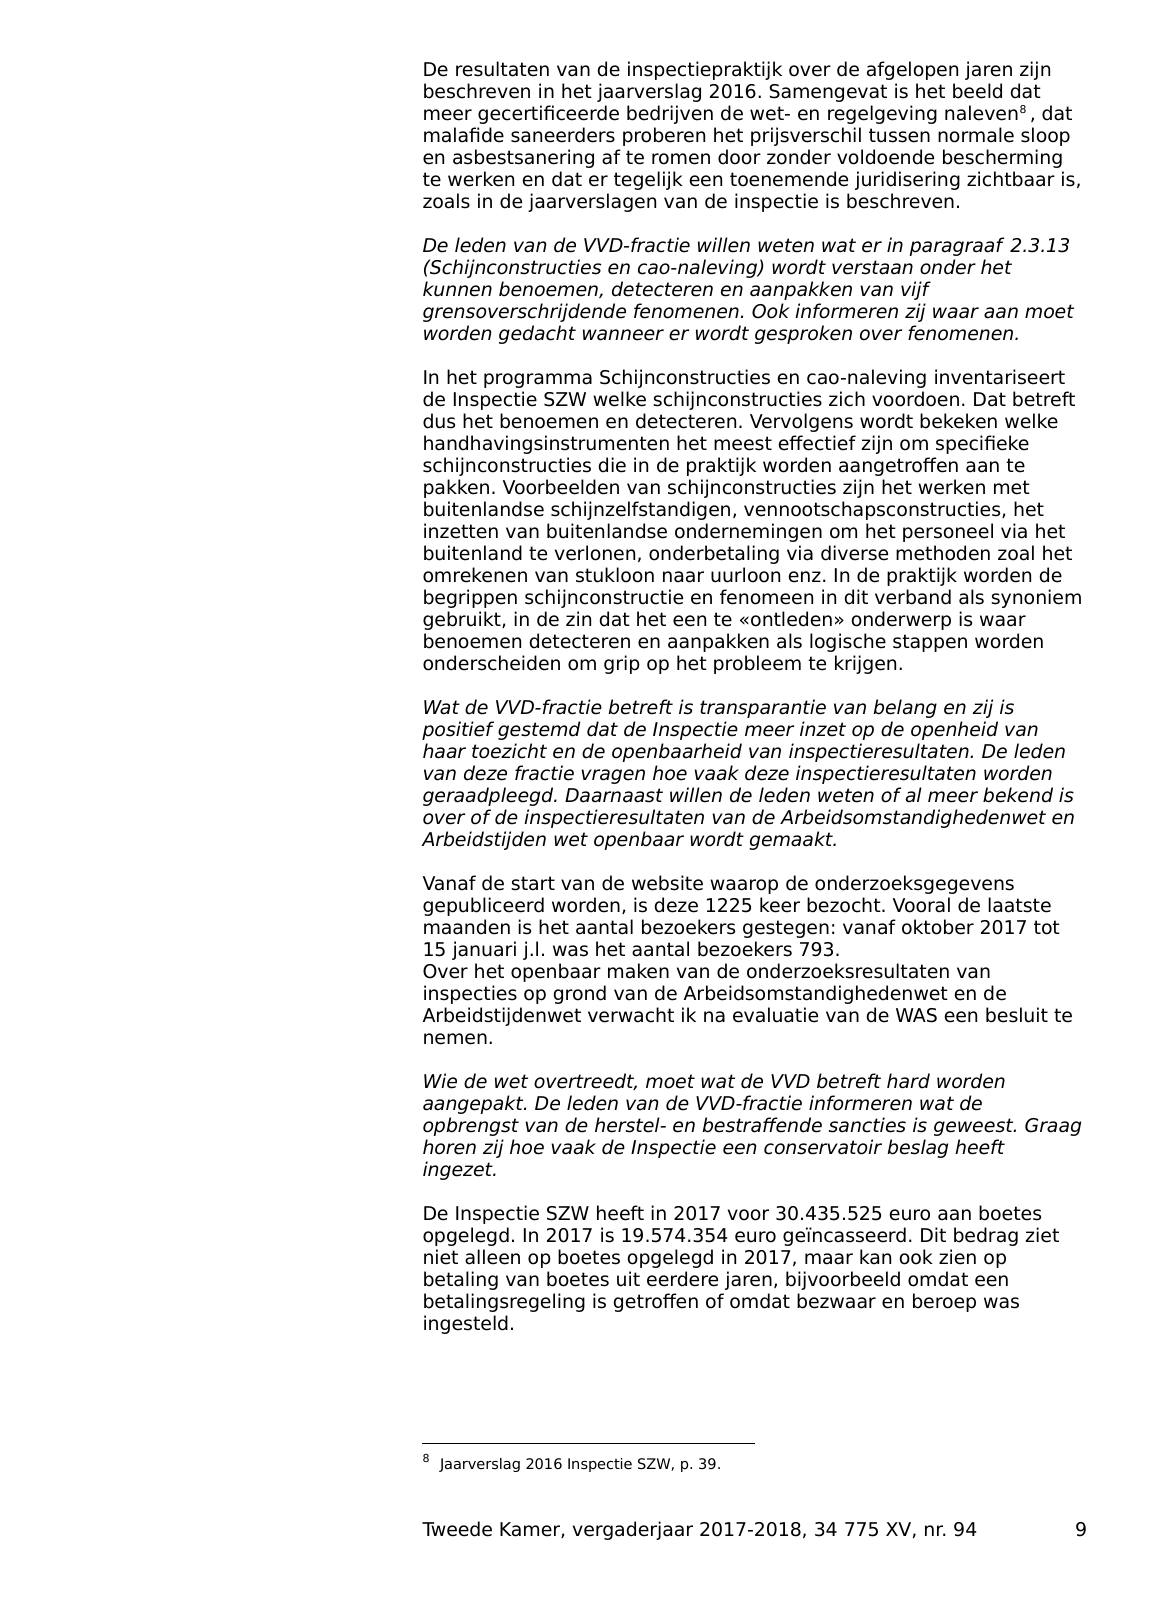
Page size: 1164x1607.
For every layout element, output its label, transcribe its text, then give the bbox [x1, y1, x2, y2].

text De resultaten van de inspectiepraktijk over de afgelopen jaren zijn beschreven in het jaarverslag 2016. Samengevat is het beeld dat meer gecertificeerde bedrijven de wet- en regelgeving naleven, dat malafide saneerders proberen het prijsverschil tussen normale sloop en asbestsanering af te romen door zonder voldoende bescherming te werken en dat er tegelijk een toenemende juridisering zichtbaar is, zoals in de jaarverslagen van de inspectie is beschreven. [422, 59, 1087, 213]
text Over het openbaar maken van de onderzoeksresultaten van inspecties op grond van de Arbeidsomstandighedenwet en de Arbeidstijdenwet verwacht ik na evaluatie van de WAS een besluit te nemen. [422, 961, 1087, 1049]
text Wie de wet overtreedt, moet wat de VVD betreft hard worden aangepakt. De leden van de VVD-fractie informeren wat de opbrengst van de herstel- en bestraffende sancties is geweest. Graag horen zij hoe vaak de Inspectie een conservatoir beslag heeft ingezet. [422, 1071, 1087, 1181]
text De leden van de VVD-fractie willen weten wat er in paragraaf 2.3.13 (Schijnconstructies en cao-naleving) wordt verstaan onder het kunnen benoemen, detecteren en aanpakken van vijf grensoverschrijdende fenomenen. Ook informeren zij waar aan moet worden gedacht wanneer er wordt gesproken over fenomenen. [422, 235, 1087, 345]
text Jaarverslag 2016 Inspectie SZW, p. 39. [422, 1452, 1087, 1474]
text Vanaf de start van de website waarop de onderzoeksgegevens gepubliceerd worden, is deze 1225 keer bezocht. Vooral de laatste maanden is het aantal bezoekers gestegen: vanaf oktober 2017 tot 15 januari j.l. was het aantal bezoekers 793. [422, 873, 1087, 961]
text De Inspectie SZW heeft in 2017 voor 30.435.525 euro aan boetes opgelegd. In 2017 is 19.574.354 euro geïncasseerd. Dit bedrag ziet niet alleen op boetes opgelegd in 2017, maar kan ook zien op betaling van boetes uit eerdere jaren, bijvoorbeeld omdat een betalingsregeling is getroffen of omdat bezwaar en beroep was ingesteld. [422, 1203, 1087, 1335]
text Wat de VVD-fractie betreft is transparantie van belang en zij is positief gestemd dat de Inspectie meer inzet op de openheid van haar toezicht en de openbaarheid van inspectieresultaten. De leden van deze fractie vragen hoe vaak deze inspectieresultaten worden geraadpleegd. Daarnaast willen de leden weten of al meer bekend is over of de inspectieresultaten van de Arbeidsomstandighedenwet en Arbeidstijden wet openbaar wordt gemaakt. [422, 697, 1087, 851]
text In het programma Schijnconstructies en cao-naleving inventariseert de Inspectie SZW welke schijnconstructies zich voordoen. Dat betreft dus het benoemen en detecteren. Vervolgens wordt bekeken welke handhavingsinstrumenten het meest effectief zijn om specifieke schijnconstructies die in de praktijk worden aangetroffen aan te pakken. Voorbeelden van schijnconstructies zijn het werken met buitenlandse schijnzelfstandigen, vennootschapsconstructies, het inzetten van buitenlandse ondernemingen om het personeel via het buitenland te verlonen, onderbetaling via diverse methoden zoal het omrekenen van stukloon naar uurloon enz. In de praktijk worden de begrippen schijnconstructie en fenomeen in dit verband als synoniem gebruikt, in de zin dat het een te «ontleden» onderwerp is waar benoemen detecteren en aanpakken als logische stappen worden onderscheiden om grip op het probleem te krijgen. [422, 367, 1087, 675]
